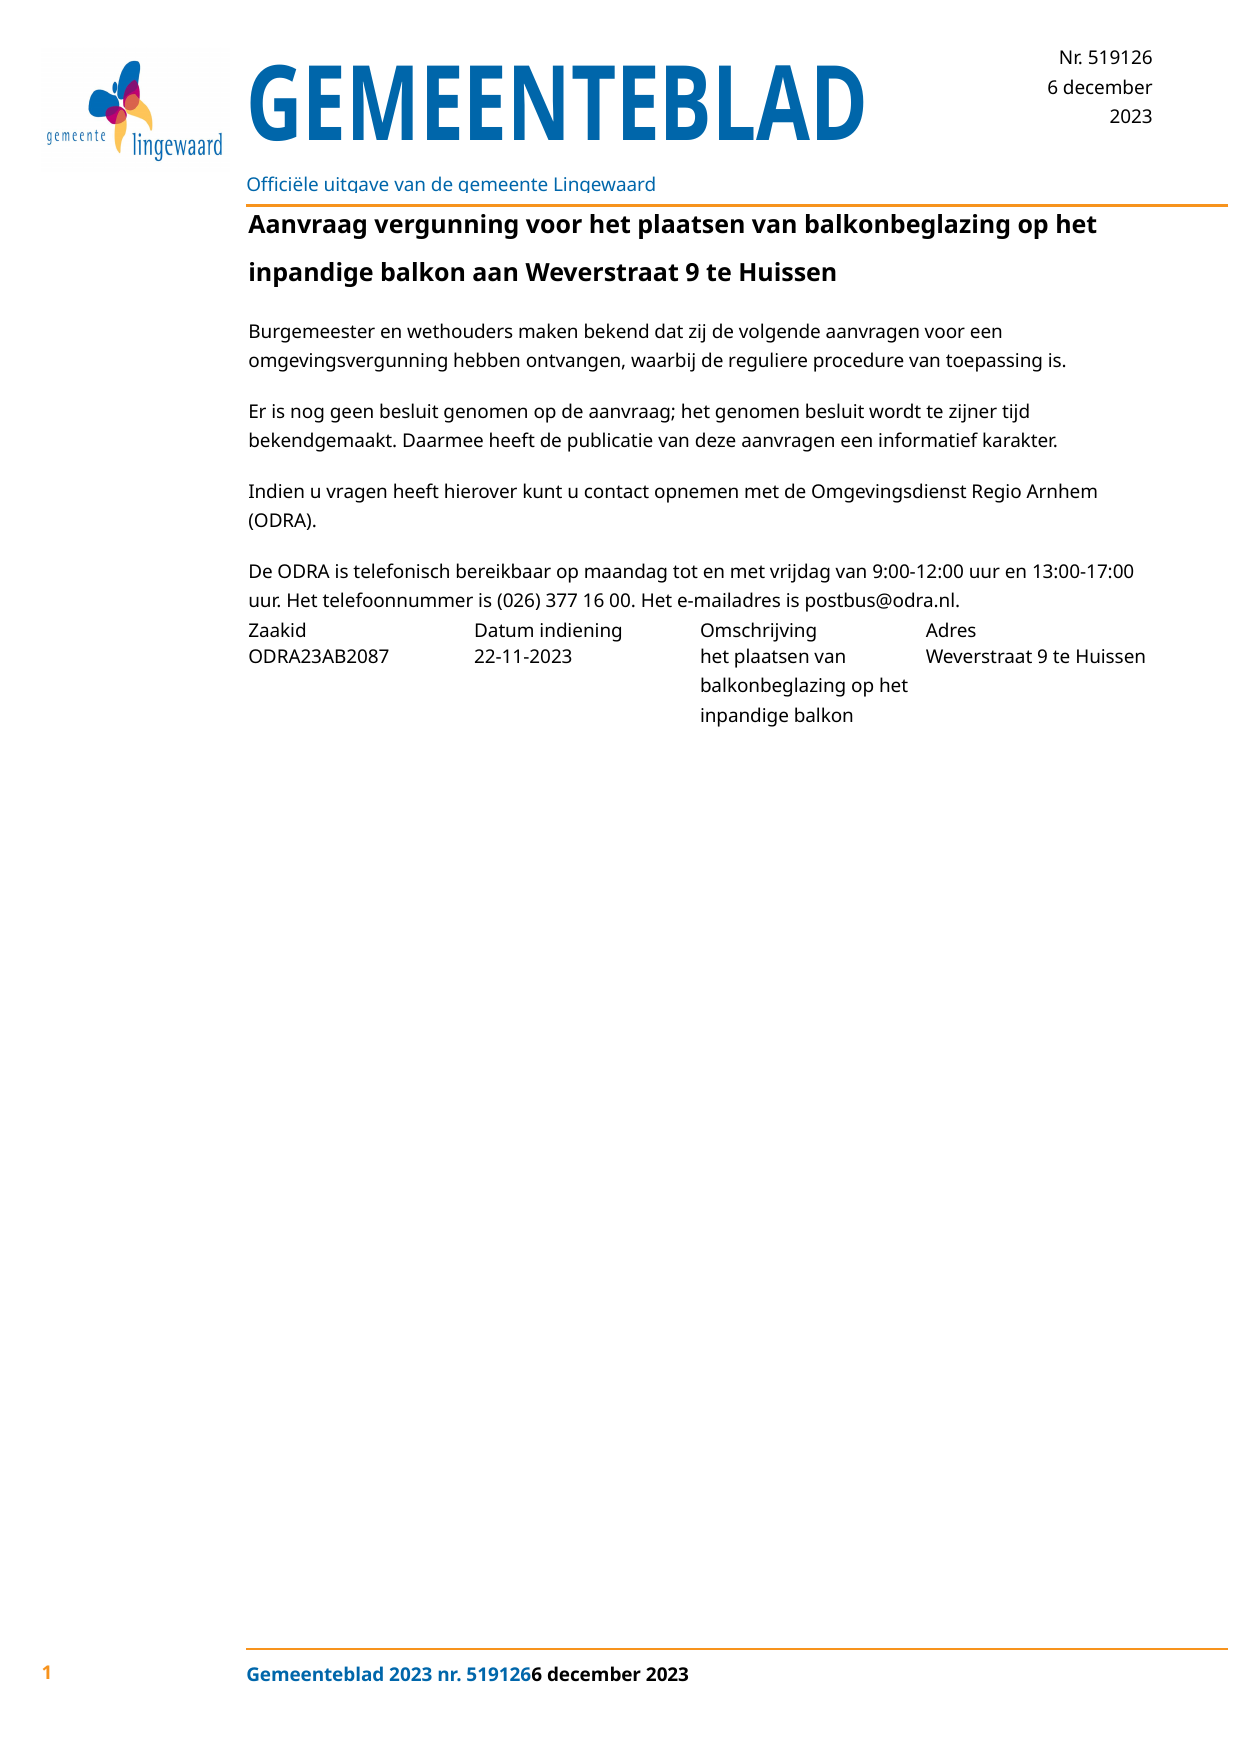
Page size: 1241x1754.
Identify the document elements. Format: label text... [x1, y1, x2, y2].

text Aanvraag vergunning voor het plaatsen van balkonbeglazing op het inpandige balkon aan Weverstraat 9 te Huissen [248, 207, 1152, 288]
text Burgemeester en wethouders maken bekend dat zij de volgende aanvragen voor een omgevingsvergunning hebben ontvangen, waarbij de reguliere procedure van toepassing is. [248, 318, 1152, 373]
table_cell 22-11-2023 [474, 643, 700, 728]
table_header Datum indiening [474, 617, 700, 643]
table_header Omschrijving [700, 617, 926, 643]
table_cell ODRA23AB2087 [248, 643, 474, 728]
table_header Adres [926, 617, 1152, 643]
table_cell het plaatsen van balkonbeglazing op het inpandige balkon [700, 643, 926, 728]
text Indien u vragen heeft hierover kunt u contact opnemen met de Omgevingsdienst Regio Arnhem (ODRA). [248, 478, 1152, 533]
table_cell Weverstraat 9 te Huissen [926, 643, 1152, 728]
picture [41, 47, 231, 172]
text De ODRA is telefonisch bereikbaar op maandag tot en met vrijdag van 9:00-12:00 uur en 13:00-17:00 uur. Het telefoonnummer is (026) 377 16 00. Het e-mailadres is postbus@odra.nl. [248, 558, 1152, 613]
text Er is nog geen besluit genomen op de aanvraag; het genomen besluit wordt te zijner tijd bekendgemaakt. Daarmee heeft de publicatie van deze aanvragen een informatief karakter. [248, 398, 1152, 453]
table_header Zaakid [248, 617, 474, 643]
